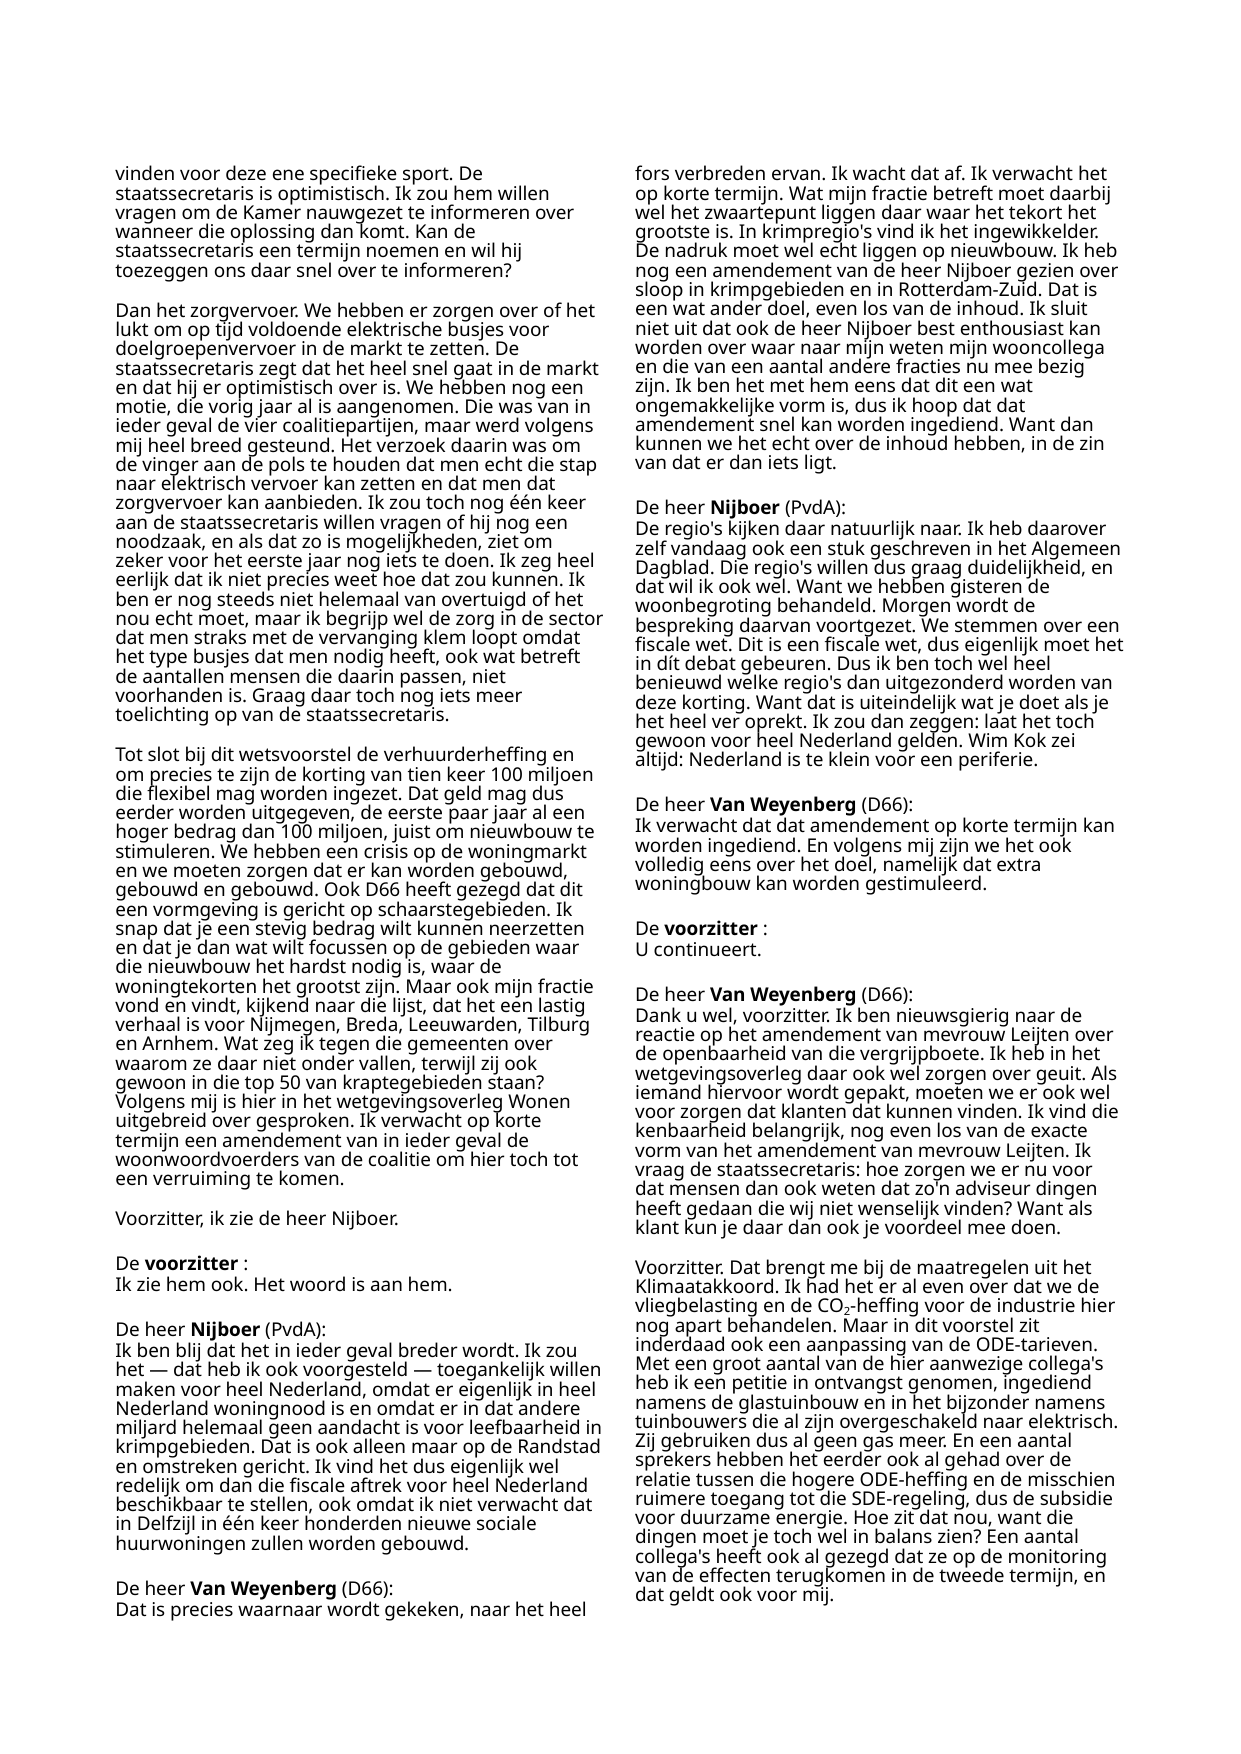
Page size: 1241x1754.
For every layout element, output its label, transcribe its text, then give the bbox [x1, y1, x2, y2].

text Tot slot bij dit wetsvoorstel de verhuurderheffing en om precies te zijn de korting van tien keer 100 miljoen die flexibel mag worden ingezet. Dat geld mag dus eerder worden uitgegeven, de eerste paar jaar al een hoger bedrag dan 100 miljoen, juist om nieuwbouw te stimuleren. We hebben een crisis op de woningmarkt en we moeten zorgen dat er kan worden gebouwd, gebouwd en gebouwd. Ook D66 heeft gezegd dat dit een vormgeving is gericht op schaarstegebieden. Ik snap dat je een stevig bedrag wilt kunnen neerzetten en dat je dan wat wilt focussen op de gebieden waar die nieuwbouw het hardst nodig is, waar de woningtekorten het grootst zijn. Maar ook mijn fractie vond en vindt, kijkend naar die lijst, dat het een lastig verhaal is voor Nijmegen, Breda, Leeuwarden, Tilburg en Arnhem. Wat zeg ik tegen die gemeenten over waarom ze daar niet onder vallen, terwijl zij ook gewoon in die top 50 van kraptegebieden staan? Volgens mij is hier in het wetgevingsoverleg Wonen uitgebreid over gesproken. Ik verwacht op korte termijn een amendement van in ieder geval de woonwoordvoerders van de coalitie om hier toch tot een verruiming te komen. [115, 746, 605, 1189]
text De heer Nijboer (PvdA): [115, 1316, 605, 1342]
text De heer Van Weyenberg (D66): [635, 981, 1125, 1007]
text U continueert. [635, 941, 1125, 960]
text Dank u wel, voorzitter. Ik ben nieuwsgierig naar de reactie op het amendement van mevrouw Leijten over de openbaarheid van die vergrijpboete. Ik heb in het wetgevingsoverleg daar ook wel zorgen over geuit. Als iemand hiervoor wordt gepakt, moeten we er ook wel voor zorgen dat klanten dat kunnen vinden. Ik vind die kenbaarheid belangrijk, nog even los van de exacte vorm van het amendement van mevrouw Leijten. Ik vraag de staatssecretaris: hoe zorgen we er nu voor dat mensen dan ook weten dat zo'n adviseur dingen heeft gedaan die wij niet wenselijk vinden? Want als klant kun je daar dan ook je voordeel mee doen. [635, 1007, 1125, 1238]
text vinden voor deze ene specifieke sport. De staatssecretaris is optimistisch. Ik zou hem willen vragen om de Kamer nauwgezet te informeren over wanneer die oplossing dan komt. Kan de staatssecretaris een termijn noemen en wil hij toezeggen ons daar snel over te informeren? [115, 165, 605, 281]
text De voorzitter : [635, 915, 1125, 941]
text Voorzitter. Dat brengt me bij de maatregelen uit het Klimaatakkoord. Ik had het er al even over dat we de vliegbelasting en de CO2-heffing voor de industrie hier nog apart behandelen. Maar in dit voorstel zit inderdaad ook een aanpassing van de ODE-tarieven. Met een groot aantal van de hier aanwezige collega's heb ik een petitie in ontvangst genomen, ingediend namens de glastuinbouw en in het bijzonder namens tuinbouwers die al zijn overgeschakeld naar elektrisch. Zij gebruiken dus al geen gas meer. En een aantal sprekers hebben het eerder ook al gehad over de relatie tussen die hogere ODE-heffing en de misschien ruimere toegang tot die SDE-regeling, dus de subsidie voor duurzame energie. Hoe zit dat nou, want die dingen moet je toch wel in balans zien? Een aantal collega's heeft ook al gezegd dat ze op de monitoring van de effecten terugkomen in de tweede termijn, en dat geldt ook voor mij. [635, 1259, 1125, 1606]
text Dat is precies waarnaar wordt gekeken, naar het heel [115, 1601, 605, 1620]
text fors verbreden ervan. Ik wacht dat af. Ik verwacht het op korte termijn. Wat mijn fractie betreft moet daarbij wel het zwaartepunt liggen daar waar het tekort het grootste is. In krimpregio's vind ik het ingewikkelder. De nadruk moet wel echt liggen op nieuwbouw. Ik heb nog een amendement van de heer Nijboer gezien over sloop in krimpgebieden en in Rotterdam-Zuid. Dat is een wat ander doel, even los van de inhoud. Ik sluit niet uit dat ook de heer Nijboer best enthousiast kan worden over waar naar mijn weten mijn wooncollega en die van een aantal andere fracties nu mee bezig zijn. Ik ben het met hem eens dat dit een wat ongemakkelijke vorm is, dus ik hoop dat dat amendement snel kan worden ingediend. Want dan kunnen we het echt over de inhoud hebben, in de zin van dat er dan iets ligt. [635, 165, 1125, 474]
text De heer Van Weyenberg (D66): [115, 1575, 605, 1601]
text De voorzitter : [115, 1250, 605, 1276]
text Voorzitter, ik zie de heer Nijboer. [115, 1210, 605, 1229]
text Ik verwacht dat dat amendement op korte termijn kan worden ingediend. En volgens mij zijn we het ook volledig eens over het doel, namelijk dat extra woningbouw kan worden gestimuleerd. [635, 817, 1125, 894]
text Ik ben blij dat het in ieder geval breder wordt. Ik zou het — dat heb ik ook voorgesteld — toegankelijk willen maken voor heel Nederland, omdat er eigenlijk in heel Nederland woningnood is en omdat er in dat andere miljard helemaal geen aandacht is voor leefbaarheid in krimpgebieden. Dat is ook alleen maar op de Randstad en omstreken gericht. Ik vind het dus eigenlijk wel redelijk om dan die fiscale aftrek voor heel Nederland beschikbaar te stellen, ook omdat ik niet verwacht dat in Delfzijl in één keer honderden nieuwe sociale huurwoningen zullen worden gebouwd. [115, 1342, 605, 1554]
text De heer Nijboer (PvdA): [635, 494, 1125, 520]
text De heer Van Weyenberg (D66): [635, 792, 1125, 817]
text Dan het zorgvervoer. We hebben er zorgen over of het lukt om op tijd voldoende elektrische busjes voor doelgroepenvervoer in de markt te zetten. De staatssecretaris zegt dat het heel snel gaat in de markt en dat hij er optimistisch over is. We hebben nog een motie, die vorig jaar al is aangenomen. Die was van in ieder geval de vier coalitiepartijen, maar werd volgens mij heel breed gesteund. Het verzoek daarin was om de vinger aan de pols te houden dat men echt die stap naar elektrisch vervoer kan zetten en dat men dat zorgvervoer kan aanbieden. Ik zou toch nog één keer aan de staatssecretaris willen vragen of hij nog een noodzaak, en als dat zo is mogelijkheden, ziet om zeker voor het eerste jaar nog iets te doen. Ik zeg heel eerlijk dat ik niet precies weet hoe dat zou kunnen. Ik ben er nog steeds niet helemaal van overtuigd of het nou echt moet, maar ik begrijp wel de zorg in de sector dat men straks met de vervanging klem loopt omdat het type busjes dat men nodig heeft, ook wat betreft de aantallen mensen die daarin passen, niet voorhanden is. Graag daar toch nog iets meer toelichting op van de staatssecretaris. [115, 302, 605, 726]
text Ik zie hem ook. Het woord is aan hem. [115, 1276, 605, 1295]
text De regio's kijken daar natuurlijk naar. Ik heb daarover zelf vandaag ook een stuk geschreven in het Algemeen Dagblad. Die regio's willen dus graag duidelijkheid, en dat wil ik ook wel. Want we hebben gisteren de woonbegroting behandeld. Morgen wordt de bespreking daarvan voortgezet. We stemmen over een fiscale wet. Dit is een fiscale wet, dus eigenlijk moet het in dít debat gebeuren. Dus ik ben toch wel heel benieuwd welke regio's dan uitgezonderd worden van deze korting. Want dat is uiteindelijk wat je doet als je het heel ver oprekt. Ik zou dan zeggen: laat het toch gewoon voor heel Nederland gelden. Wim Kok zei altijd: Nederland is te klein voor een periferie. [635, 520, 1125, 771]
